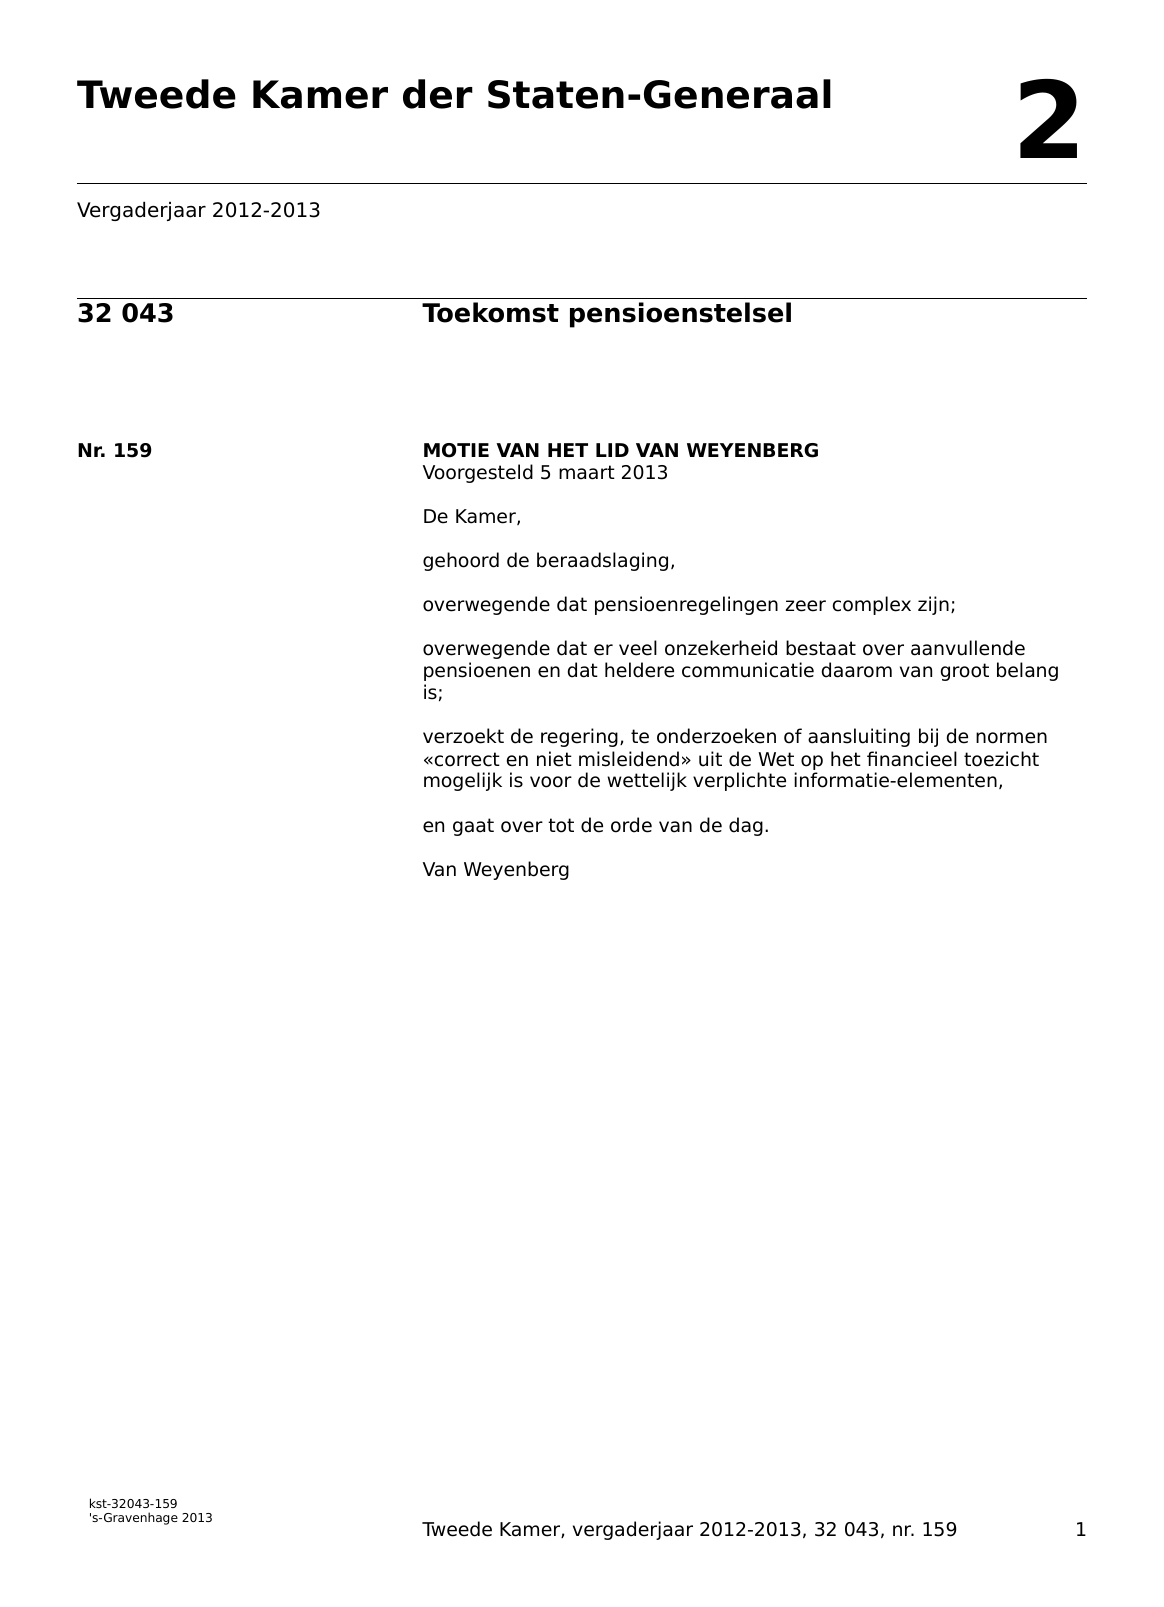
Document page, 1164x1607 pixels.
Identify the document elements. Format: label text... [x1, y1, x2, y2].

text kst-32043-159 [88, 1497, 323, 1511]
subtitle Nr. 159 MOTIE VAN HET LID VAN WEYENBERG [77, 440, 1087, 462]
text 's-Gravenhage 2013 [88, 1511, 323, 1525]
table_header 2 [886, 59, 1087, 183]
text Voorgesteld 5 maart 2013 [422, 462, 1087, 484]
text verzoekt de regering, te onderzoeken of aansluiting bij de normen «correct en niet misleidend» uit de Wet op het financieel toezicht mogelijk is voor de wettelijk verplichte informatie-elementen, [422, 726, 1087, 792]
table_header Tweede Kamer der Staten-Generaal [77, 59, 886, 183]
table_cell Vergaderjaar 2012-2013 [77, 184, 1087, 298]
text De Kamer, [422, 506, 1087, 528]
text overwegende dat pensioenregelingen zeer complex zijn; [422, 594, 1087, 616]
text overwegende dat er veel onzekerheid bestaat over aanvullende pensioenen en dat heldere communicatie daarom van groot belang is; [422, 638, 1087, 704]
text en gaat over tot de orde van de dag. [422, 814, 1087, 837]
text Van Weyenberg [422, 859, 1087, 881]
subtitle 32 043 Toekomst pensioenstelsel [77, 299, 1087, 329]
text gehoord de beraadslaging, [422, 550, 1087, 572]
